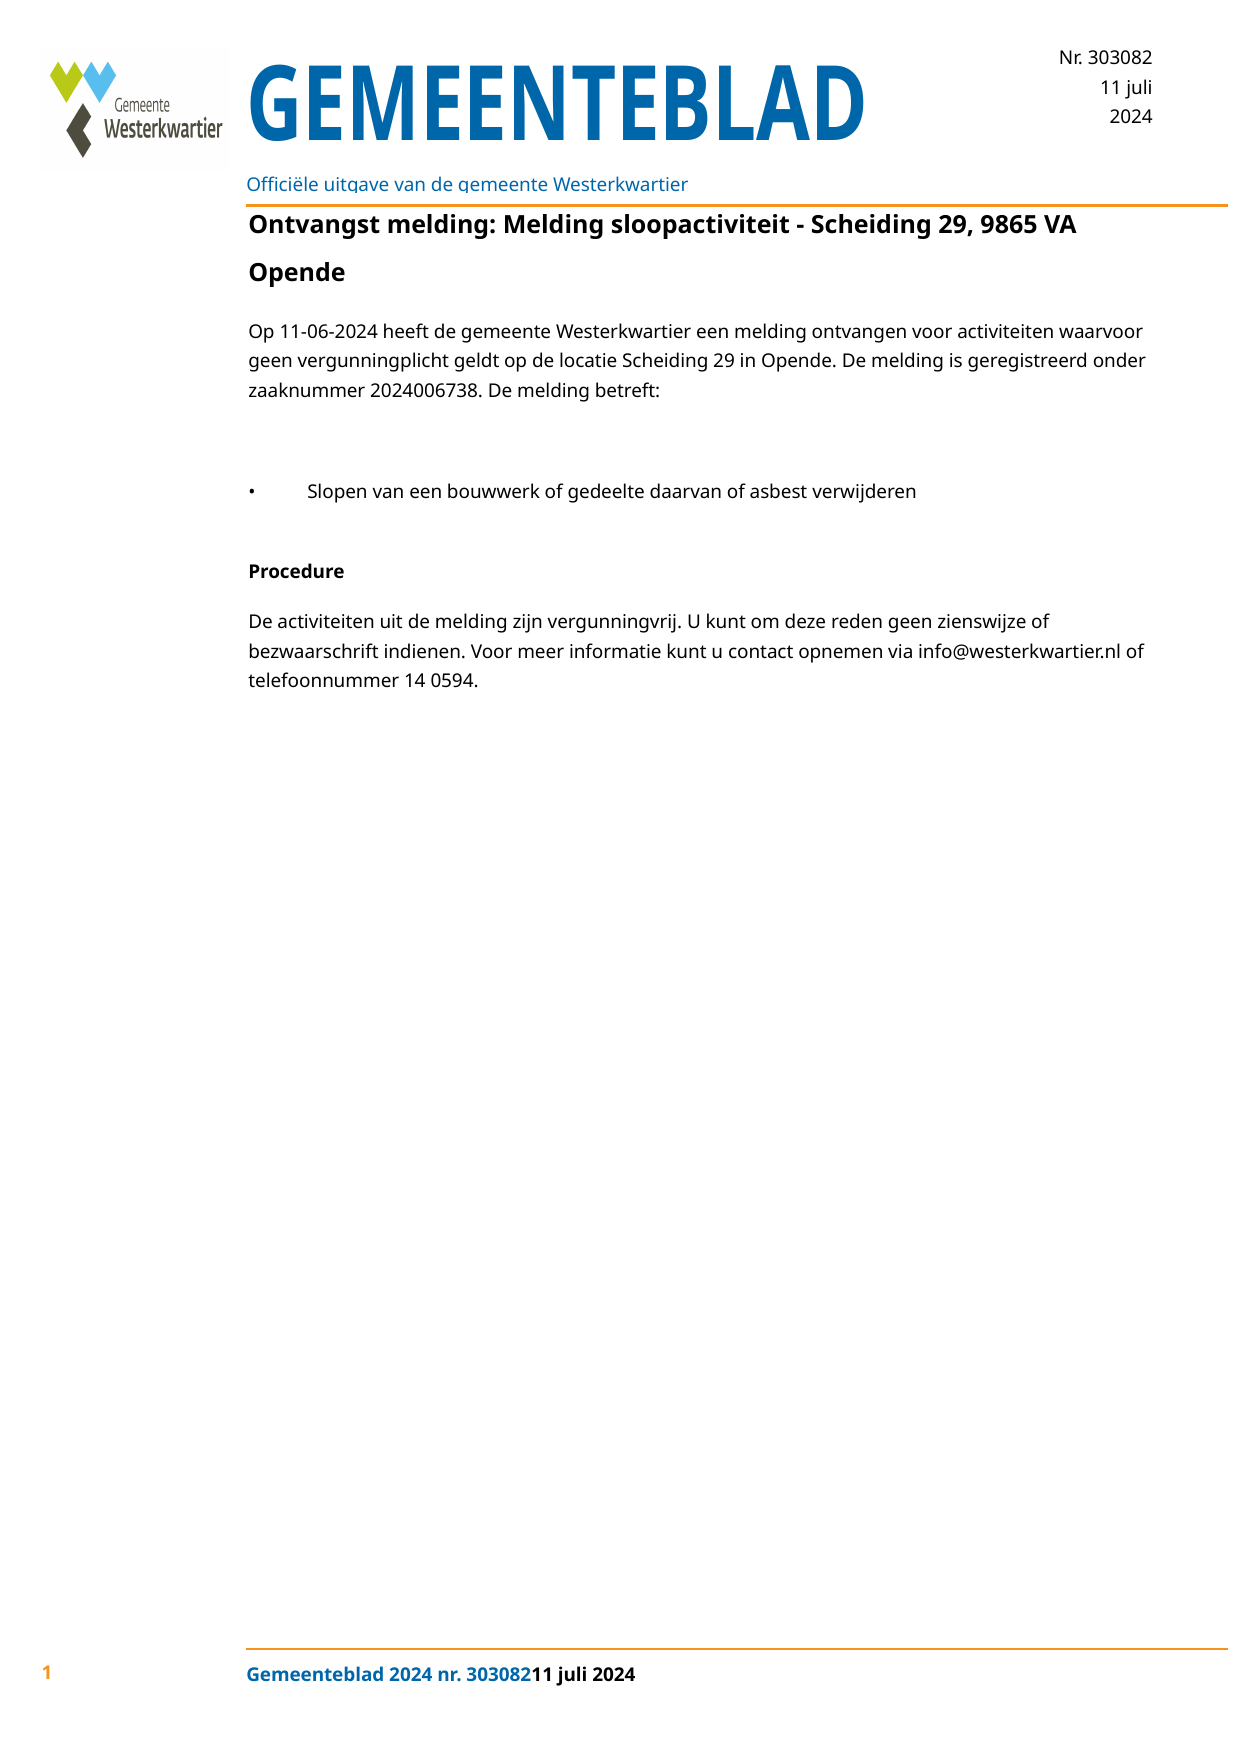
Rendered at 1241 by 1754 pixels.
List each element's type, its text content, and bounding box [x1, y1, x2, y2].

text Op 11-06-2024 heeft de gemeente Westerkwartier een melding ontvangen voor activiteiten waarvoor geen vergunningplicht geldt op de locatie Scheiding 29 in Opende. De melding is geregistreerd onder zaaknummer 2024006738. De melding betreft: [248, 318, 1152, 403]
picture [41, 47, 231, 172]
text Procedure [248, 558, 1152, 584]
text Ontvangst melding: Melding sloopactiviteit - Scheiding 29, 9865 VA Opende [248, 207, 1152, 288]
list Slopen van een bouwwerk of gedeelte daarvan of asbest verwijderen [248, 478, 1152, 504]
text De activiteiten uit de melding zijn vergunningvrij. U kunt om deze reden geen zienswijze of bezwaarschrift indienen. Voor meer informatie kunt u contact opnemen via info@westerkwartier.nl of telefoonnummer 14 0594. [248, 608, 1152, 693]
